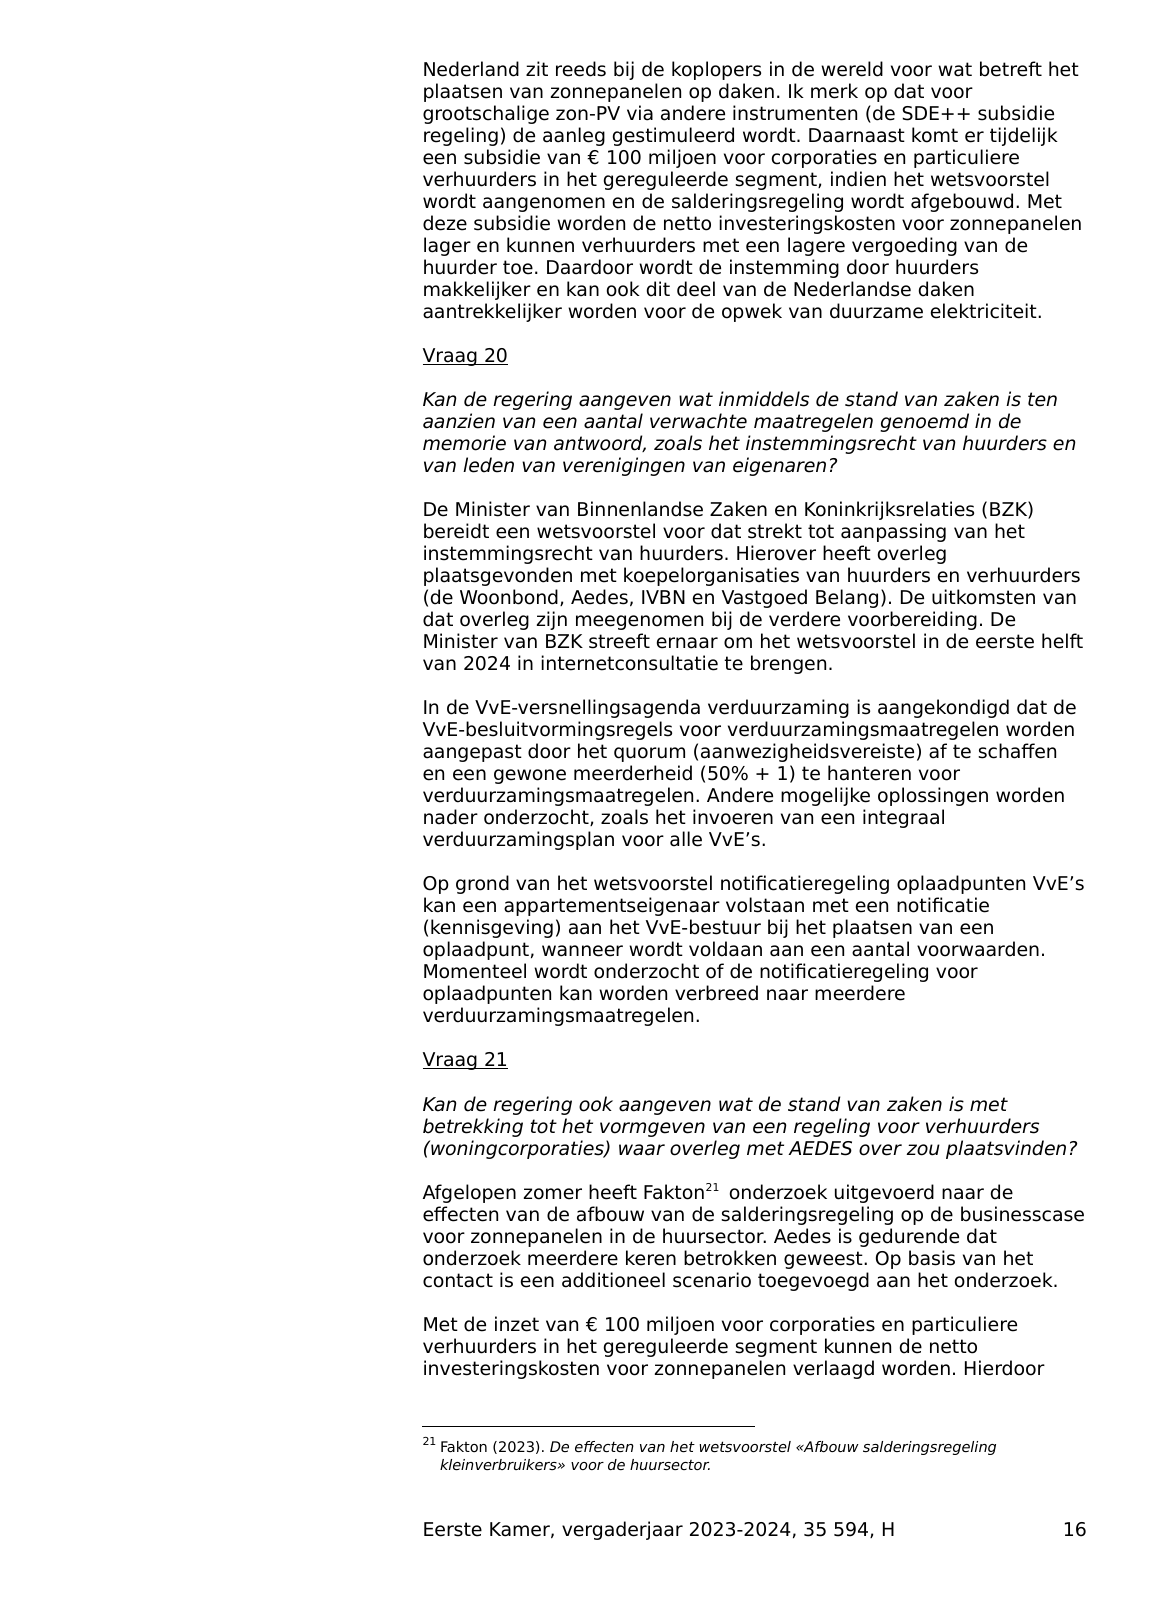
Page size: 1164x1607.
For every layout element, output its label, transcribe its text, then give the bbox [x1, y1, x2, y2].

text Momenteel wordt onderzocht of de notificatieregeling voor oplaadpunten kan worden verbreed naar meerdere verduurzamingsmaatregelen. [422, 961, 1087, 1027]
subtitle Vraag 20 [422, 345, 1087, 367]
text Op grond van het wetsvoorstel notificatieregeling oplaadpunten VvE’s kan een appartementseigenaar volstaan met een notificatie (kennisgeving) aan het VvE-bestuur bij het plaatsen van een oplaadpunt, wanneer wordt voldaan aan een aantal voorwaarden. [422, 873, 1087, 961]
text Kan de regering aangeven wat inmiddels de stand van zaken is ten aanzien van een aantal verwachte maatregelen genoemd in de memorie van antwoord, zoals het instemmingsrecht van huurders en van leden van verenigingen van eigenaren? [422, 389, 1087, 477]
text De Minister van Binnenlandse Zaken en Koninkrijksrelaties (BZK) bereidt een wetsvoorstel voor dat strekt tot aanpassing van het instemmingsrecht van huurders. Hierover heeft overleg plaatsgevonden met koepelorganisaties van huurders en verhuurders (de Woonbond, Aedes, IVBN en Vastgoed Belang). De uitkomsten van dat overleg zijn meegenomen bij de verdere voorbereiding. De Minister van BZK streeft ernaar om het wetsvoorstel in de eerste helft van 2024 in internetconsultatie te brengen. [422, 499, 1087, 675]
text Nederland zit reeds bij de koplopers in de wereld voor wat betreft het plaatsen van zonnepanelen op daken. Ik merk op dat voor grootschalige zon-PV via andere instrumenten (de SDE++ subsidie regeling) de aanleg gestimuleerd wordt. Daarnaast komt er tijdelijk een subsidie van € 100 miljoen voor corporaties en particuliere verhuurders in het gereguleerde segment, indien het wetsvoorstel wordt aangenomen en de salderingsregeling wordt afgebouwd. Met deze subsidie worden de netto investeringskosten voor zonnepanelen lager en kunnen verhuurders met een lagere vergoeding van de huurder toe. Daardoor wordt de instemming door huurders makkelijker en kan ook dit deel van de Nederlandse daken aantrekkelijker worden voor de opwek van duurzame elektriciteit. [422, 59, 1087, 323]
text Fakton (2023). De effecten van het wetsvoorstel «Afbouw salderingsregeling kleinverbruikers» voor de huursector. [422, 1435, 1087, 1474]
text Met de inzet van € 100 miljoen voor corporaties en particuliere verhuurders in het gereguleerde segment kunnen de netto investeringskosten voor zonnepanelen verlaagd worden. Hierdoor [422, 1314, 1087, 1380]
subtitle Vraag 21 [422, 1049, 1087, 1071]
text Kan de regering ook aangeven wat de stand van zaken is met betrekking tot het vormgeven van een regeling voor verhuurders (woningcorporaties) waar overleg met AEDES over zou plaatsvinden? [422, 1093, 1087, 1159]
text In de VvE-versnellingsagenda verduurzaming is aangekondigd dat de VvE-besluitvormingsregels voor verduurzamingsmaatregelen worden aangepast door het quorum (aanwezigheidsvereiste) af te schaffen en een gewone meerderheid (50% + 1) te hanteren voor verduurzamingsmaatregelen. Andere mogelijke oplossingen worden nader onderzocht, zoals het invoeren van een integraal verduurzamingsplan voor alle VvE’s. [422, 697, 1087, 851]
text Afgelopen zomer heeft Fakton onderzoek uitgevoerd naar de effecten van de afbouw van de salderingsregeling op de businesscase voor zonnepanelen in de huursector. Aedes is gedurende dat onderzoek meerdere keren betrokken geweest. Op basis van het contact is een additioneel scenario toegevoegd aan het onderzoek. [422, 1182, 1087, 1292]
